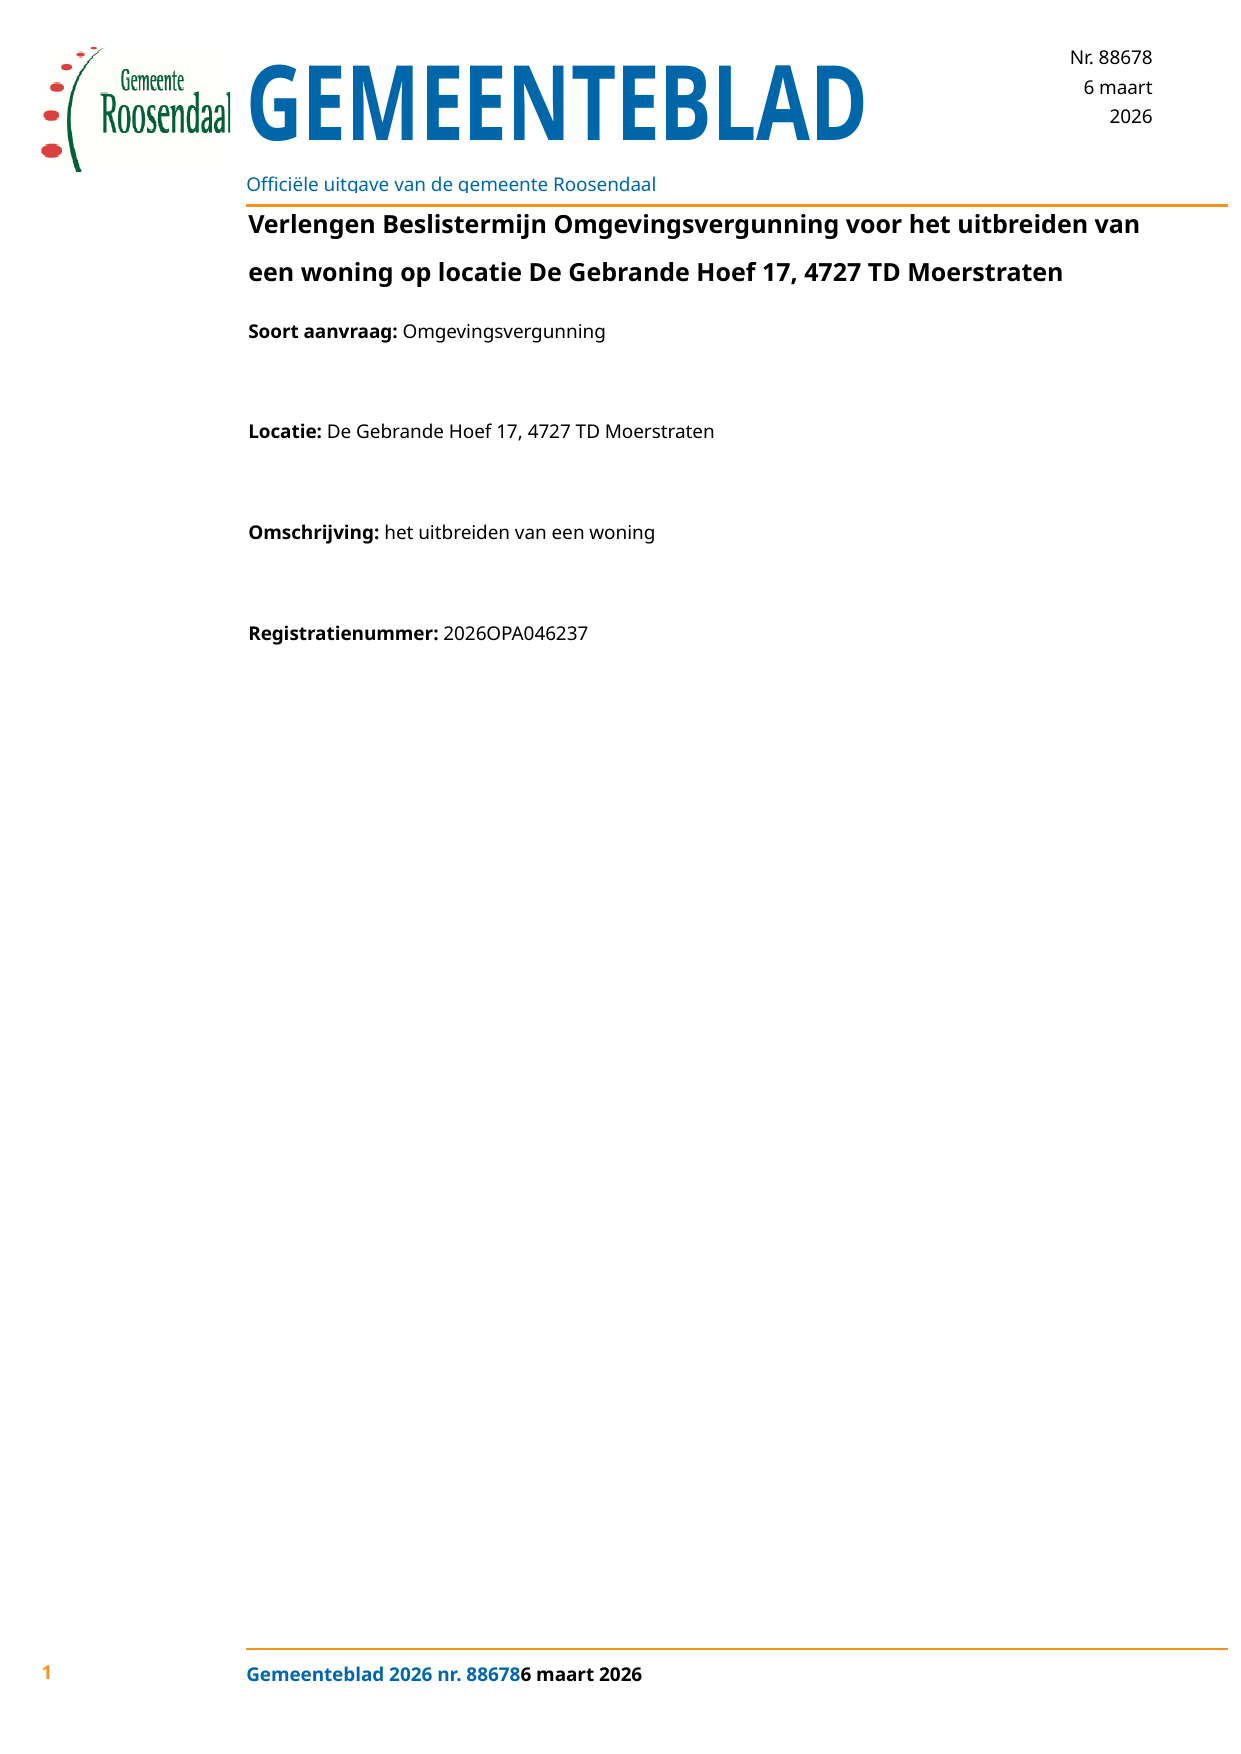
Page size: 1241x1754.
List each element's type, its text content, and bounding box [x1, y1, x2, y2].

text Registratienummer: 2026OPA046237 [248, 620, 1152, 646]
text Omschrijving: het uitbreiden van een woning [248, 519, 1152, 545]
picture [41, 47, 231, 172]
text Locatie: De Gebrande Hoef 17, 4727 TD Moerstraten [248, 419, 1152, 444]
text Verlengen Beslistermijn Omgevingsvergunning voor het uitbreiden van een woning op locatie De Gebrande Hoef 17, 4727 TD Moerstraten [248, 207, 1152, 288]
text Soort aanvraag: Omgevingsvergunning [248, 318, 1152, 344]
